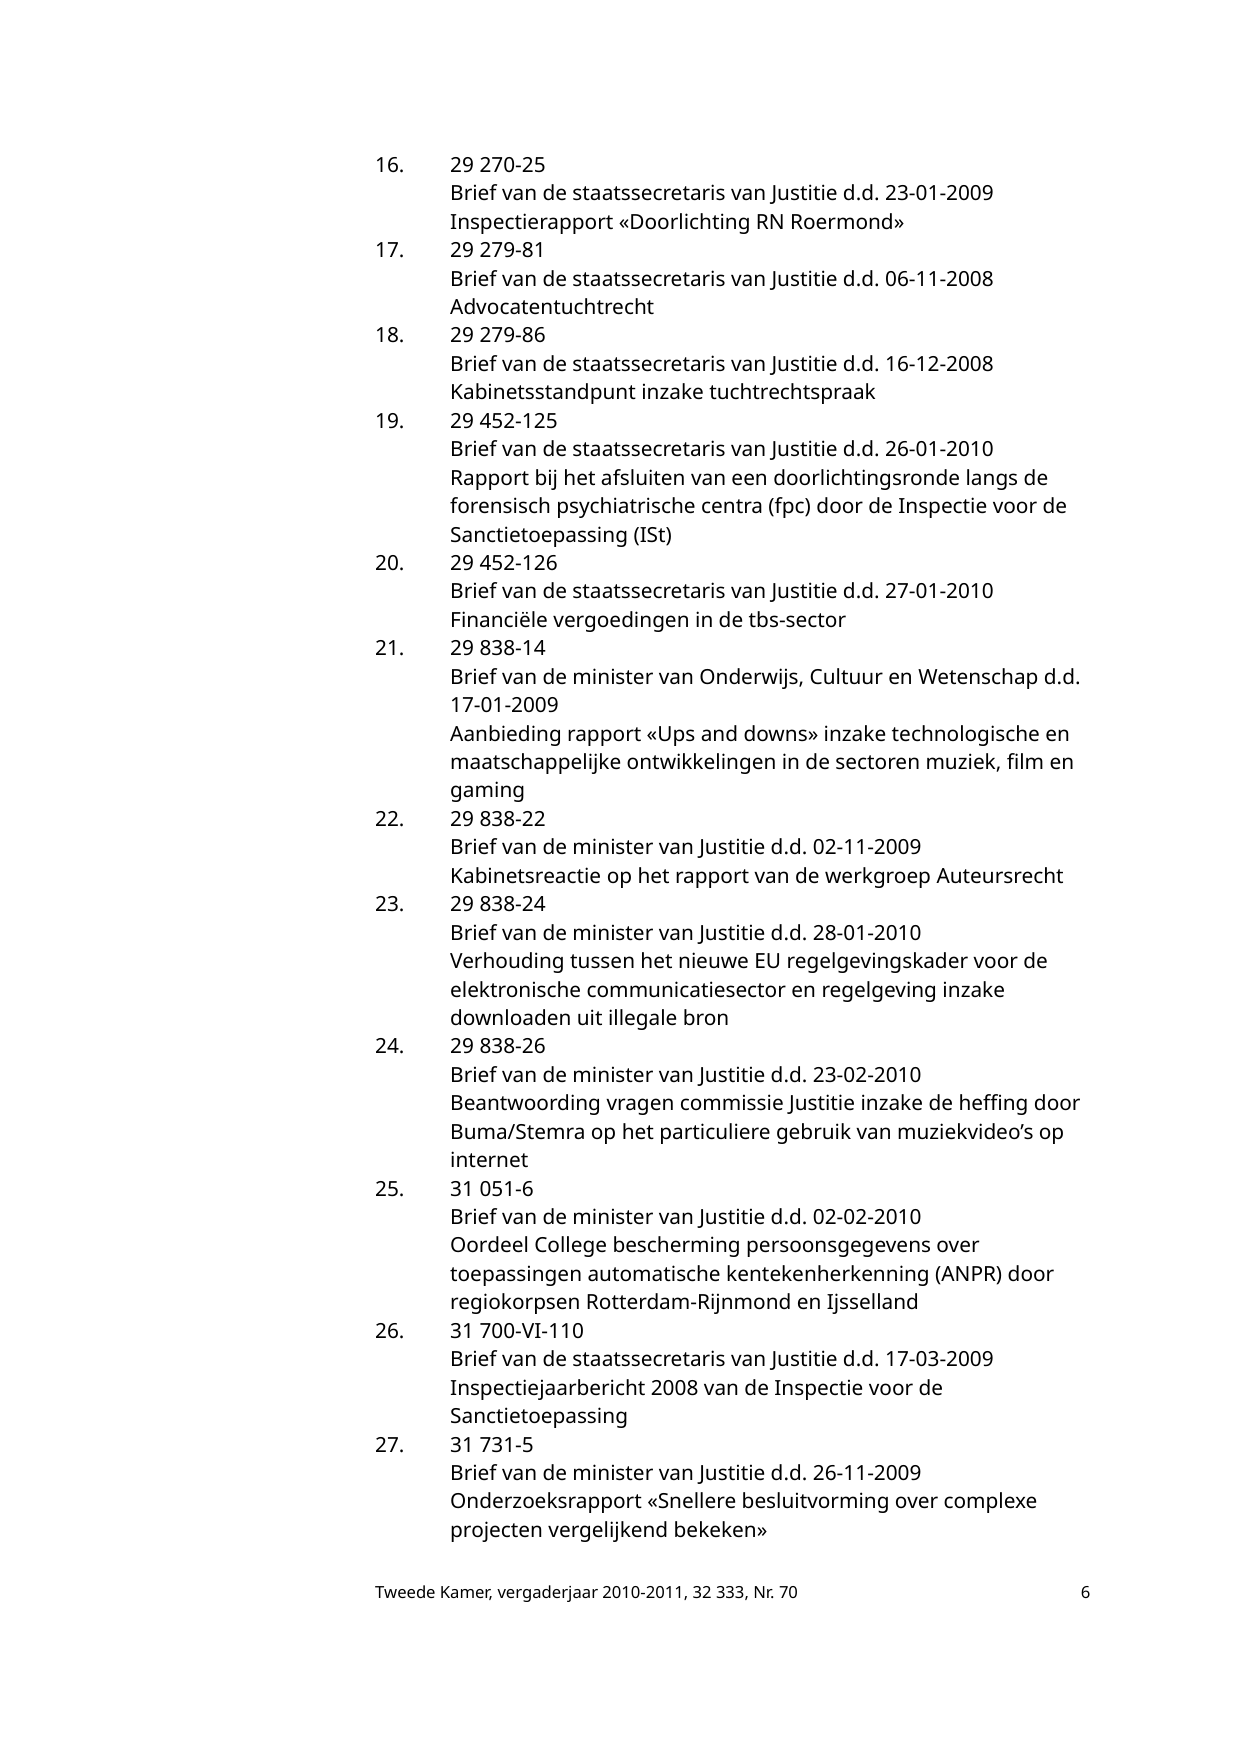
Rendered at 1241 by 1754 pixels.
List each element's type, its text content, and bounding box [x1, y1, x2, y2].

list Brief van de staatssecretaris van Justitie d.d. 16-12-2008 [375, 349, 1090, 377]
list 29 838-24 [375, 889, 1090, 918]
list Advocatentuchtrecht [375, 292, 1090, 321]
list 29 838-22 [375, 804, 1090, 832]
list Brief van de staatssecretaris van Justitie d.d. 26-01-2010 [375, 434, 1090, 463]
list Aanbieding rapport «Ups and downs» inzake technologische en maatschappelijke ontwikkelingen in de sectoren muziek, film en gaming [375, 719, 1090, 804]
list 31 700-VI-110 [375, 1316, 1090, 1344]
list 29 452-126 [375, 548, 1090, 577]
list Kabinetsstandpunt inzake tuchtrechtspraak [375, 377, 1090, 406]
list Onderzoeksrapport «Snellere besluitvorming over complexe projecten vergelijkend bekeken» [375, 1487, 1090, 1543]
list Inspectierapport «Doorlichting RN Roermond» [375, 207, 1090, 235]
list Verhouding tussen het nieuwe EU regelgevingskader voor de elektronische communicatiesector en regelgeving inzake downloaden uit illegale bron [375, 946, 1090, 1032]
list 29 452-125 [375, 406, 1090, 434]
list Inspectiejaarbericht 2008 van de Inspectie voor de Sanctietoepassing [375, 1373, 1090, 1430]
list 31 731-5 [375, 1430, 1090, 1458]
list Brief van de minister van Justitie d.d. 26-11-2009 [375, 1458, 1090, 1487]
list Brief van de minister van Justitie d.d. 23-02-2010 [375, 1060, 1090, 1088]
list 29 270-25 [375, 150, 1090, 178]
list Brief van de minister van Justitie d.d. 02-11-2009 [375, 832, 1090, 861]
list Kabinetsreactie op het rapport van de werkgroep Auteursrecht [375, 861, 1090, 889]
list 31 051-6 [375, 1174, 1090, 1202]
list Beantwoording vragen commissie Justitie inzake de heffing door Buma/Stemra op het particuliere gebruik van muziekvideo’s op internet [375, 1088, 1090, 1174]
list Rapport bij het afsluiten van een doorlichtingsronde langs de forensisch psychiatrische centra (fpc) door de Inspectie voor de Sanctietoepassing (ISt) [375, 463, 1090, 548]
list Brief van de staatssecretaris van Justitie d.d. 06-11-2008 [375, 264, 1090, 292]
list Brief van de minister van Onderwijs, Cultuur en Wetenschap d.d. 17-01-2009 [375, 662, 1090, 719]
list Brief van de staatssecretaris van Justitie d.d. 17-03-2009 [375, 1344, 1090, 1373]
list 29 279-81 [375, 235, 1090, 264]
list 29 838-26 [375, 1032, 1090, 1060]
list Brief van de minister van Justitie d.d. 02-02-2010 [375, 1202, 1090, 1231]
list Brief van de staatssecretaris van Justitie d.d. 23-01-2009 [375, 178, 1090, 207]
list Brief van de minister van Justitie d.d. 28-01-2010 [375, 918, 1090, 946]
list Financiële vergoedingen in de tbs-sector [375, 605, 1090, 633]
list Oordeel College bescherming persoonsgegevens over toepassingen automatische kentekenherkenning (ANPR) door regiokorpsen Rotterdam-Rijnmond en Ijsselland [375, 1231, 1090, 1316]
list 29 279-86 [375, 321, 1090, 349]
list 29 838-14 [375, 633, 1090, 662]
list Brief van de staatssecretaris van Justitie d.d. 27-01-2010 [375, 577, 1090, 605]
